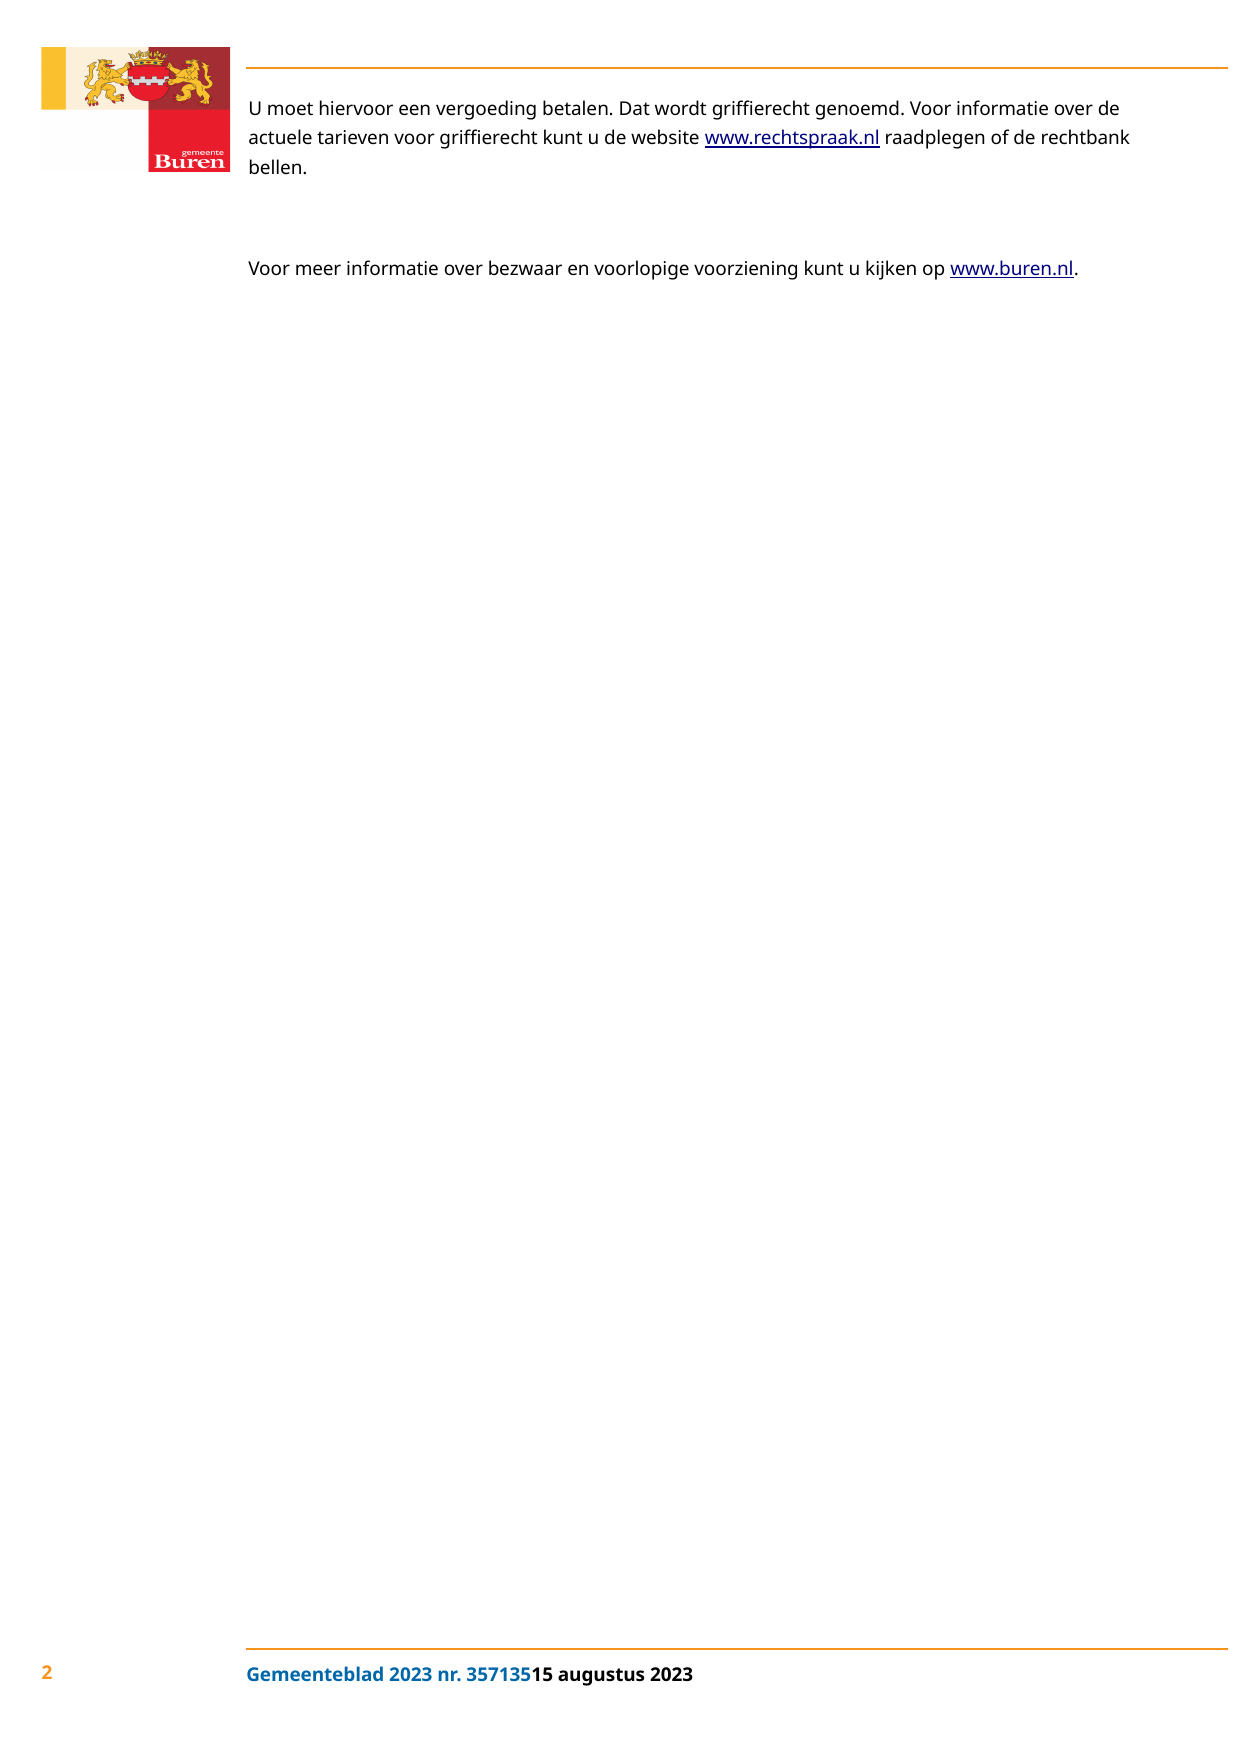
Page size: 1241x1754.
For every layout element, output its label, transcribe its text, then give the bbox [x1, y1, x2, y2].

picture [41, 47, 231, 172]
text Voor meer informatie over bezwaar en voorlopige voorziening kunt u kijken op www.buren.nl. [248, 255, 1152, 281]
text U moet hiervoor een vergoeding betalen. Dat wordt griffierecht genoemd. Voor informatie over de actuele tarieven voor griffierecht kunt u de website www.rechtspraak.nl raadplegen of de rechtbank bellen. [248, 95, 1152, 180]
